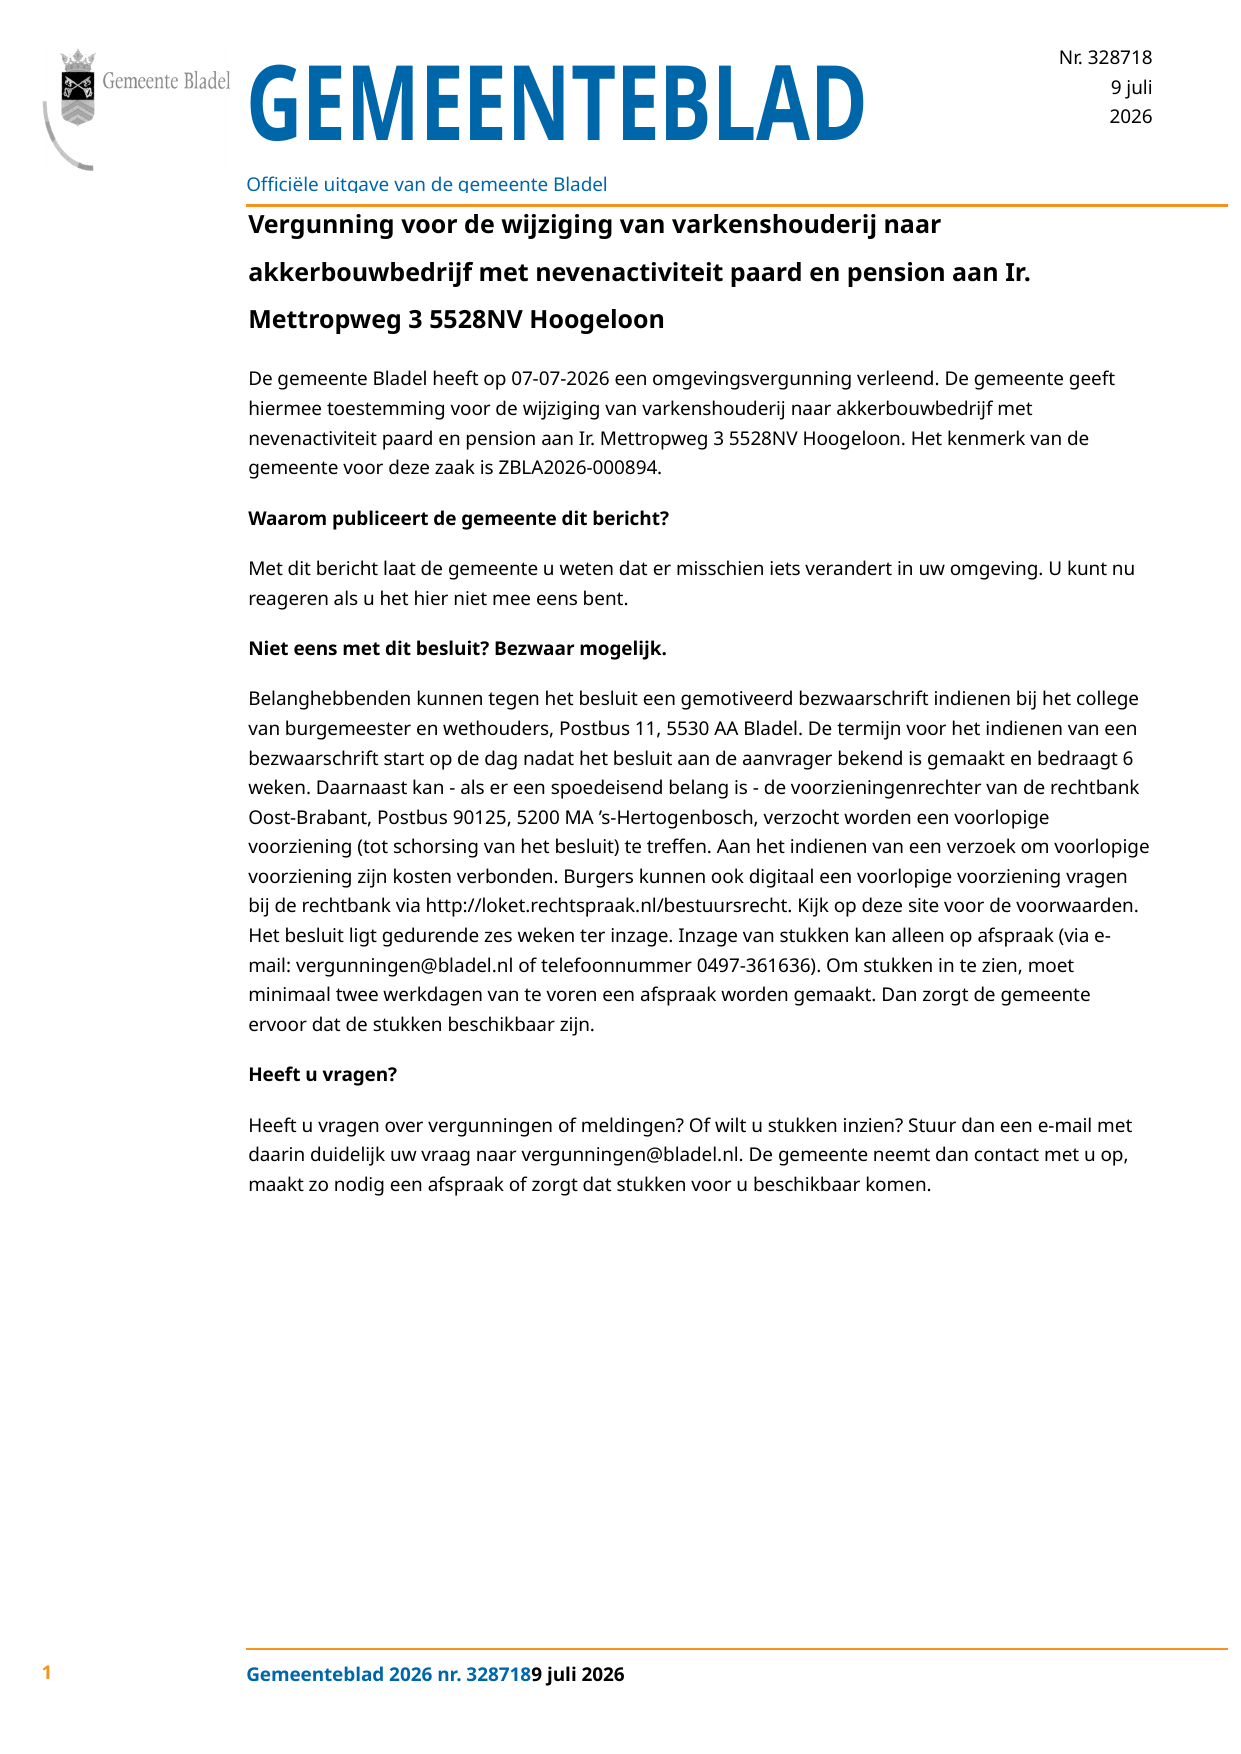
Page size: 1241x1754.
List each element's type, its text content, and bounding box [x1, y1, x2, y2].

picture [41, 47, 231, 172]
text Met dit bericht laat de gemeente u weten dat er misschien iets verandert in uw omgeving. U kunt nu reageren als u het hier niet mee eens bent. [248, 555, 1152, 610]
text Heeft u vragen? [248, 1061, 1152, 1087]
text Heeft u vragen over vergunningen of meldingen? Of wilt u stukken inzien? Stuur dan een e-mail met daarin duidelijk uw vraag naar vergunningen@bladel.nl. De gemeente neemt dan contact met u op, maakt zo nodig een afspraak of zorgt dat stukken voor u beschikbaar komen. [248, 1112, 1152, 1197]
text Belanghebbenden kunnen tegen het besluit een gemotiveerd bezwaarschrift indienen bij het college van burgemeester en wethouders, Postbus 11, 5530 AA Bladel. De termijn voor het indienen van een bezwaarschrift start op de dag nadat het besluit aan de aanvrager bekend is gemaakt en bedraagt 6 weken. Daarnaast kan - als er een spoedeisend belang is - de voorzieningenrechter van de rechtbank Oost-Brabant, Postbus 90125, 5200 MA ’s-Hertogenbosch, verzocht worden een voorlopige voorziening (tot schorsing van het besluit) te treffen. Aan het indienen van een verzoek om voorlopige voorziening zijn kosten verbonden. Burgers kunnen ook digitaal een voorlopige voorziening vragen bij de rechtbank via http://loket.rechtspraak.nl/bestuursrecht. Kijk op deze site voor de voorwaarden. Het besluit ligt gedurende zes weken ter inzage. Inzage van stukken kan alleen op afspraak (via e-mail: vergunningen@bladel.nl of telefoonnummer 0497-361636). Om stukken in te zien, moet minimaal twee werkdagen van te voren een afspraak worden gemaakt. Dan zorgt de gemeente ervoor dat de stukken beschikbaar zijn. [248, 686, 1152, 1037]
text Vergunning voor de wijziging van varkenshouderij naar akkerbouwbedrijf met nevenactiviteit paard en pension aan Ir. Mettropweg 3 5528NV Hoogeloon [248, 207, 1152, 336]
text Waarom publiceert de gemeente dit bericht? [248, 505, 1152, 530]
text Niet eens met dit besluit? Bezwaar mogelijk. [248, 635, 1152, 661]
text De gemeente Bladel heeft op 07-07-2026 een omgevingsvergunning verleend. De gemeente geeft hiermee toestemming voor de wijziging van varkenshouderij naar akkerbouwbedrijf met nevenactiviteit paard en pension aan Ir. Mettropweg 3 5528NV Hoogeloon. Het kenmerk van de gemeente voor deze zaak is ZBLA2026-000894. [248, 366, 1152, 480]
